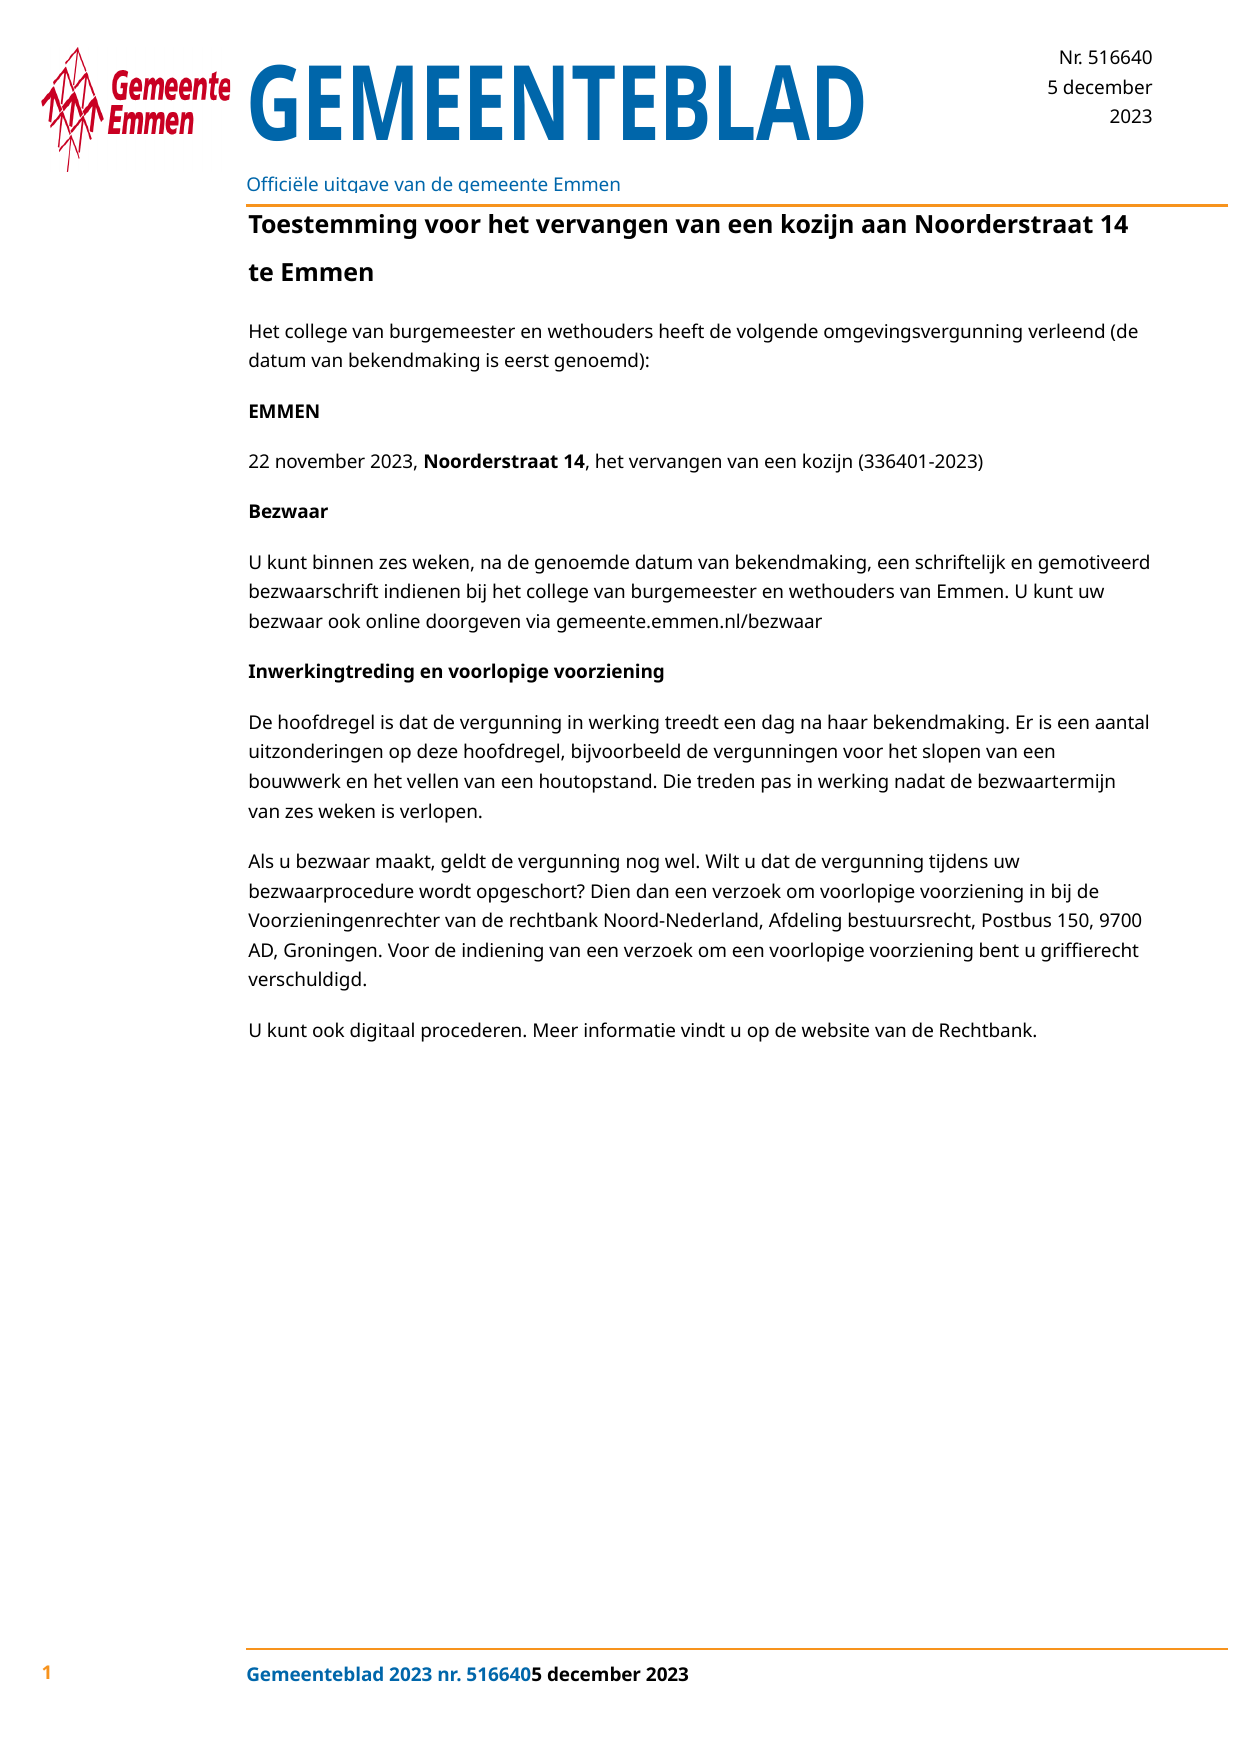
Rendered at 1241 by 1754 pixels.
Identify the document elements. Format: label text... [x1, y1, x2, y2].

picture [41, 47, 231, 172]
text Inwerkingtreding en voorlopige voorziening [248, 659, 1152, 684]
text Bezwaar [248, 499, 1152, 524]
text U kunt ook digitaal procederen. Meer informatie vindt u op de website van de Rechtbank. [248, 1017, 1152, 1043]
text Toestemming voor het vervangen van een kozijn aan Noorderstraat 14 te Emmen [248, 207, 1152, 288]
text Als u bezwaar maakt, geldt de vergunning nog wel. Wilt u dat de vergunning tijdens uw bezwaarprocedure wordt opgeschort? Dien dan een verzoek om voorlopige voorziening in bij de Voorzieningenrechter van de rechtbank Noord-Nederland, Afdeling bestuursrecht, Postbus 150, 9700 AD, Groningen. Voor de indiening van een verzoek om een voorlopige voorziening bent u griffierecht verschuldigd. [248, 848, 1152, 992]
text Het college van burgemeester en wethouders heeft de volgende omgevingsvergunning verleend (de datum van bekendmaking is eerst genoemd): [248, 318, 1152, 373]
text De hoofdregel is dat de vergunning in werking treedt een dag na haar bekendmaking. Er is een aantal uitzonderingen op deze hoofdregel, bijvoorbeeld de vergunningen voor het slopen van een bouwwerk en het vellen van een houtopstand. Die treden pas in werking nadat de bezwaartermijn van zes weken is verlopen. [248, 709, 1152, 824]
text U kunt binnen zes weken, na de genoemde datum van bekendmaking, een schriftelijk en gemotiveerd bezwaarschrift indienen bij het college van burgemeester en wethouders van Emmen. U kunt uw bezwaar ook online doorgeven via gemeente.emmen.nl/bezwaar [248, 549, 1152, 634]
text EMMEN [248, 398, 1152, 424]
text 22 november 2023, Noorderstraat 14, het vervangen van een kozijn (336401-2023) [248, 448, 1152, 474]
